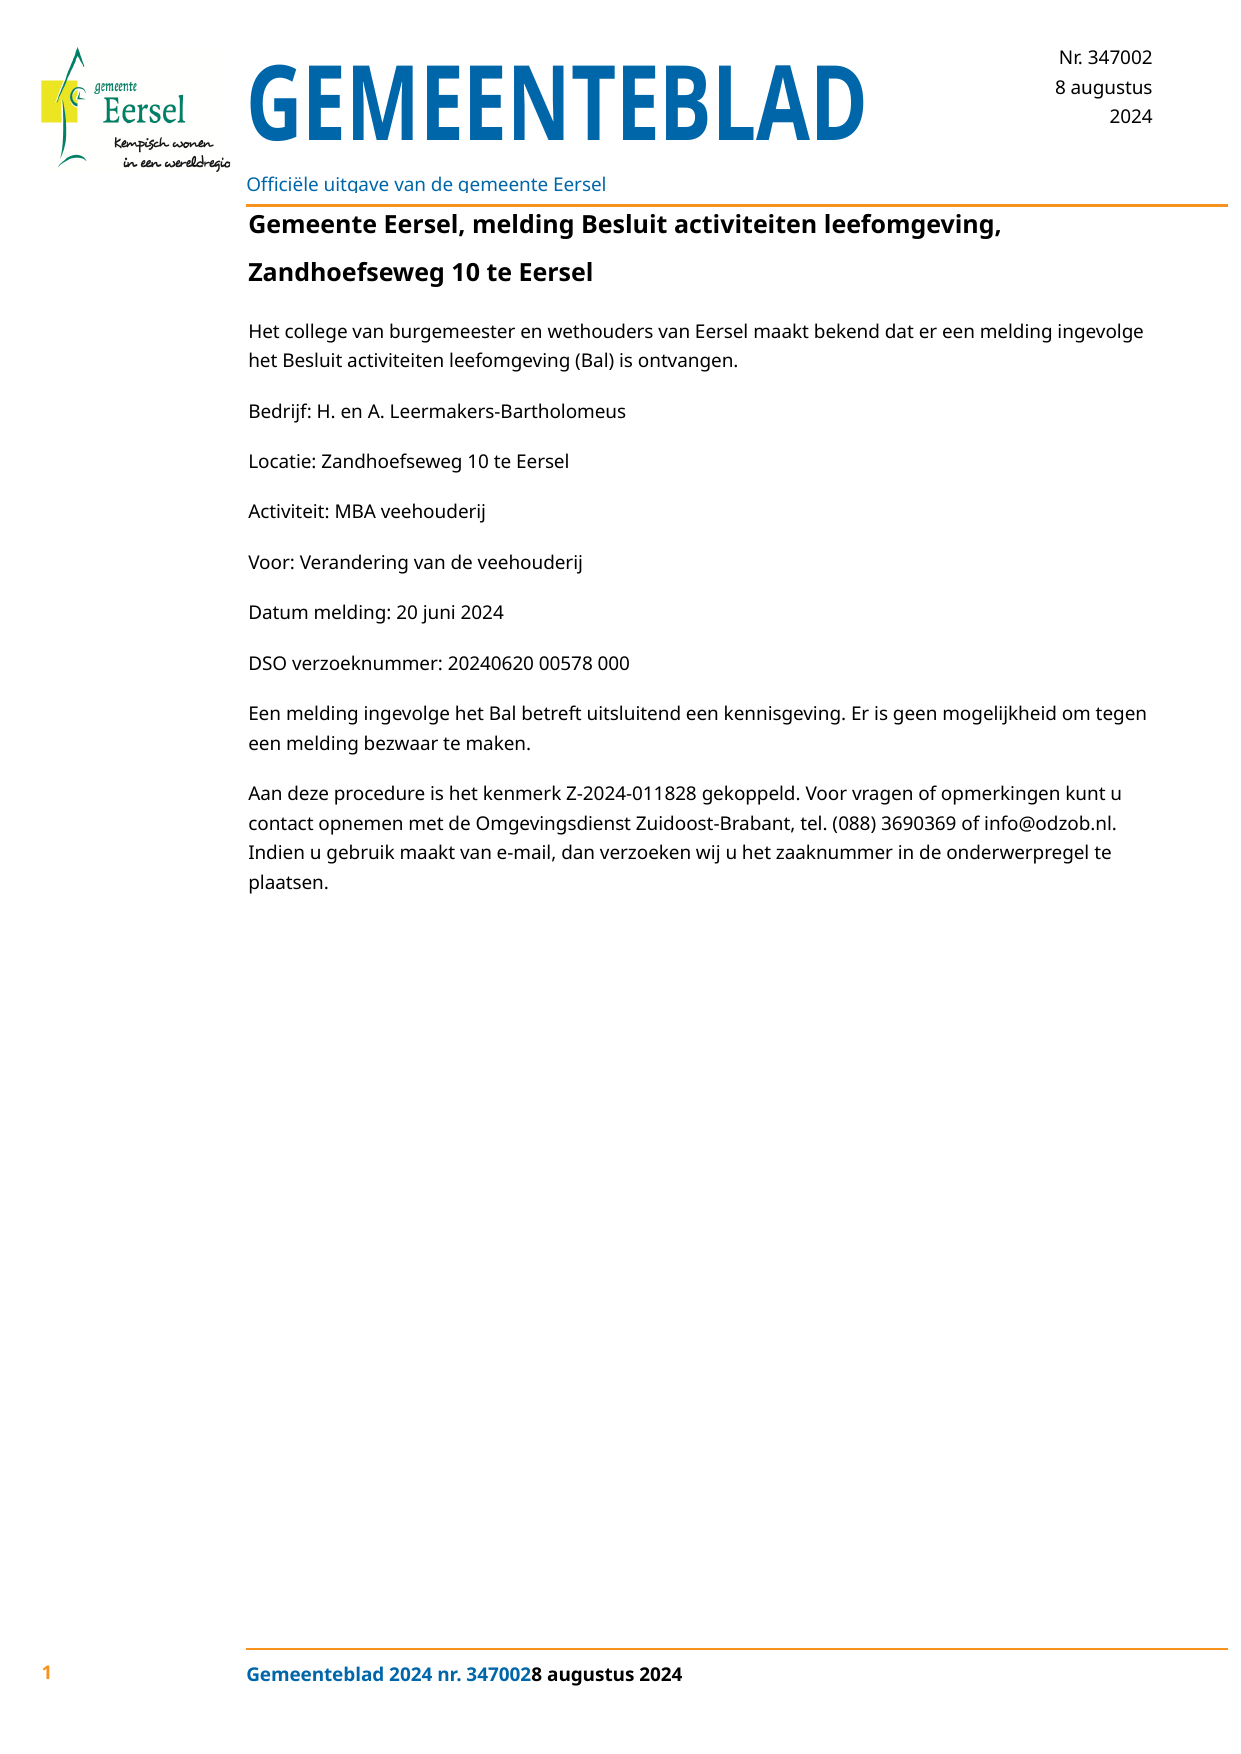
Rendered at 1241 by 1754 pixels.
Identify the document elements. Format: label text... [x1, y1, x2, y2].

text Aan deze procedure is het kenmerk Z-2024-011828 gekoppeld. Voor vragen of opmerkingen kunt u contact opnemen met de Omgevingsdienst Zuidoost-Brabant, tel. (088) 3690369 of info@odzob.nl. Indien u gebruik maakt van e-mail, dan verzoeken wij u het zaaknummer in de onderwerpregel te plaatsen. [248, 780, 1152, 895]
text Bedrijf: H. en A. Leermakers-Bartholomeus [248, 398, 1152, 424]
text Activiteit: MBA veehouderij [248, 499, 1152, 524]
text Gemeente Eersel, melding Besluit activiteiten leefomgeving, Zandhoefseweg 10 te Eersel [248, 207, 1152, 288]
text Een melding ingevolge het Bal betreft uitsluitend een kennisgeving. Er is geen mogelijkheid om tegen een melding bezwaar te maken. [248, 700, 1152, 756]
picture [41, 47, 231, 172]
text Het college van burgemeester en wethouders van Eersel maakt bekend dat er een melding ingevolge het Besluit activiteiten leefomgeving (Bal) is ontvangen. [248, 318, 1152, 373]
text Voor: Verandering van de veehouderij [248, 549, 1152, 575]
text Datum melding: 20 juni 2024 [248, 599, 1152, 625]
text DSO verzoeknummer: 20240620 00578 000 [248, 650, 1152, 676]
text Locatie: Zandhoefseweg 10 te Eersel [248, 448, 1152, 474]
